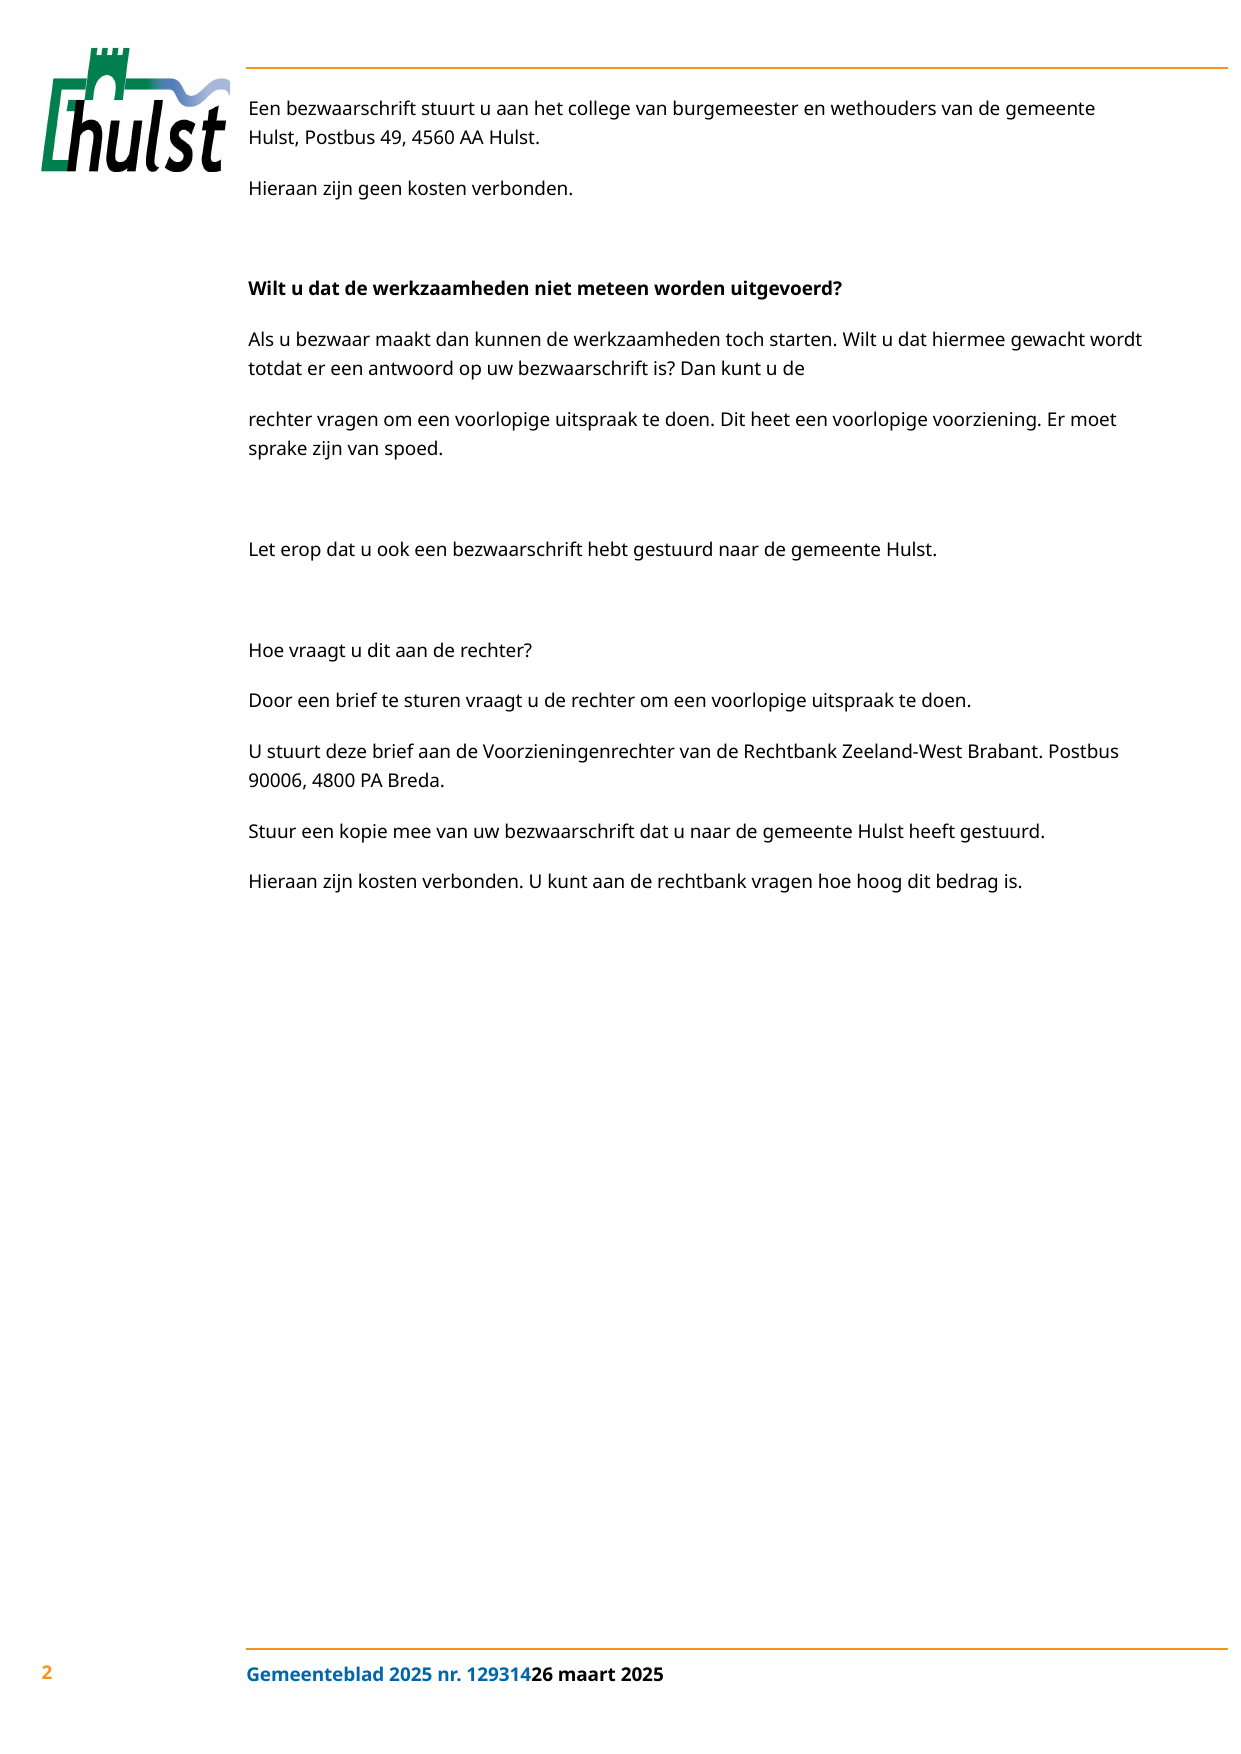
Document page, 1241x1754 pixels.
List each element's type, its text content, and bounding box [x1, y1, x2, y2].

text Hoe vraagt u dit aan de rechter? [248, 637, 1152, 663]
text Door een brief te sturen vraagt u de rechter om een voorlopige uitspraak te doen. [248, 688, 1152, 713]
text rechter vragen om een voorlopige uitspraak te doen. Dit heet een voorlopige voorziening. Er moet sprake zijn van spoed. [248, 406, 1152, 461]
text U stuurt deze brief aan de Voorzieningenrechter van de Rechtbank Zeeland-West Brabant. Postbus 90006, 4800 PA Breda. [248, 738, 1152, 793]
text Als u bezwaar maakt dan kunnen de werkzaamheden toch starten. Wilt u dat hiermee gewacht wordt totdat er een antwoord op uw bezwaarschrift is? Dan kunt u de [248, 326, 1152, 381]
text Let erop dat u ook een bezwaarschrift hebt gestuurd naar de gemeente Hulst. [248, 536, 1152, 562]
picture [41, 47, 231, 172]
text Hieraan zijn kosten verbonden. U kunt aan de rechtbank vragen hoe hoog dit bedrag is. [248, 868, 1152, 894]
text Hieraan zijn geen kosten verbonden. [248, 175, 1152, 201]
text Een bezwaarschrift stuurt u aan het college van burgemeester en wethouders van de gemeente Hulst, Postbus 49, 4560 AA Hulst. [248, 95, 1152, 150]
text Stuur een kopie mee van uw bezwaarschrift dat u naar de gemeente Hulst heeft gestuurd. [248, 818, 1152, 844]
text Wilt u dat de werkzaamheden niet meteen worden uitgevoerd? [248, 276, 1152, 301]
